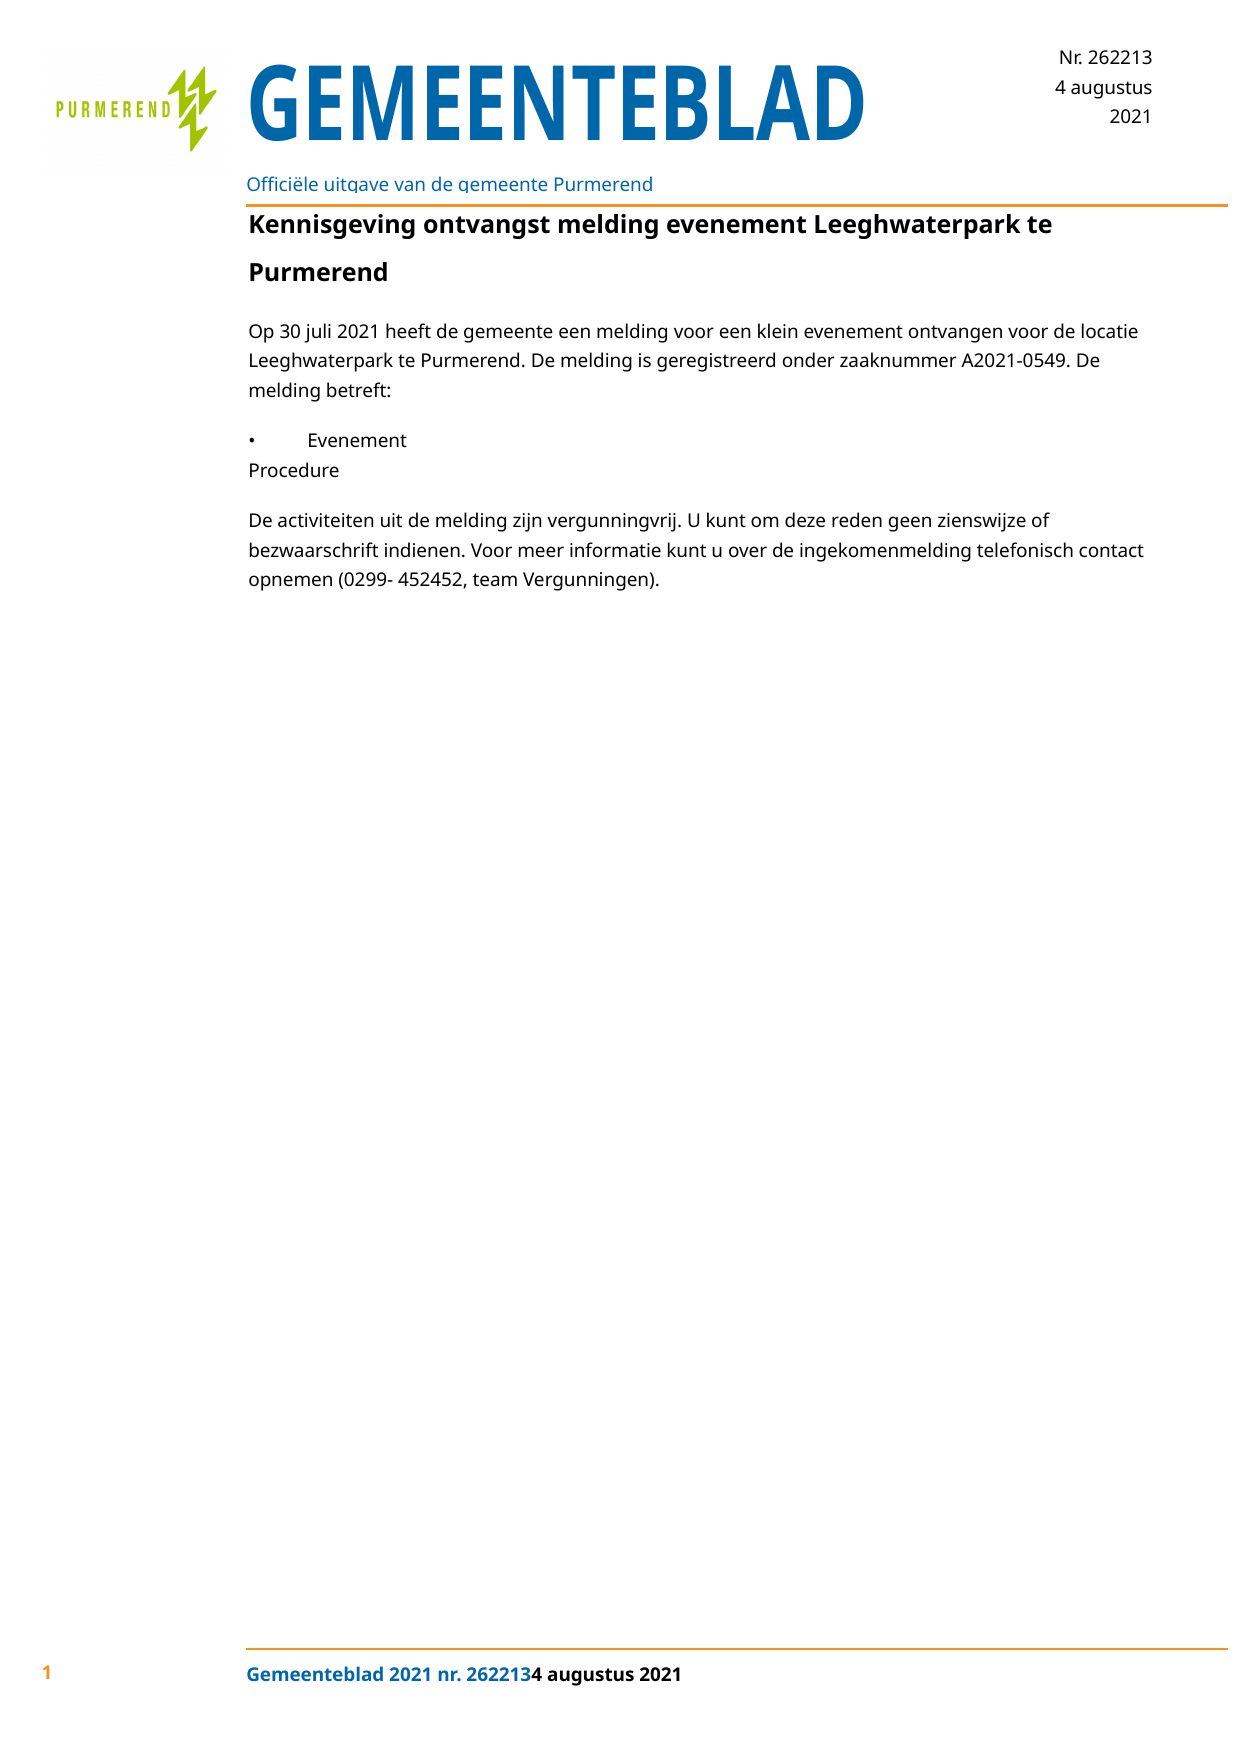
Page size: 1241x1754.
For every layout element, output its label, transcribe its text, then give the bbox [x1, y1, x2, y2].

picture [41, 47, 231, 172]
text Procedure [248, 457, 1152, 483]
text De activiteiten uit de melding zijn vergunningvrij. U kunt om deze reden geen zienswijze of bezwaarschrift indienen. Voor meer informatie kunt u over de ingekomenmelding telefonisch contact opnemen (0299- 452452, team Vergunningen). [248, 507, 1152, 592]
text Kennisgeving ontvangst melding evenement Leeghwaterpark te Purmerend [248, 207, 1152, 288]
text Op 30 juli 2021 heeft de gemeente een melding voor een klein evenement ontvangen voor de locatie Leeghwaterpark te Purmerend. De melding is geregistreerd onder zaaknummer A2021-0549. De melding betreft: [248, 318, 1152, 403]
list Evenement [248, 427, 1152, 453]
